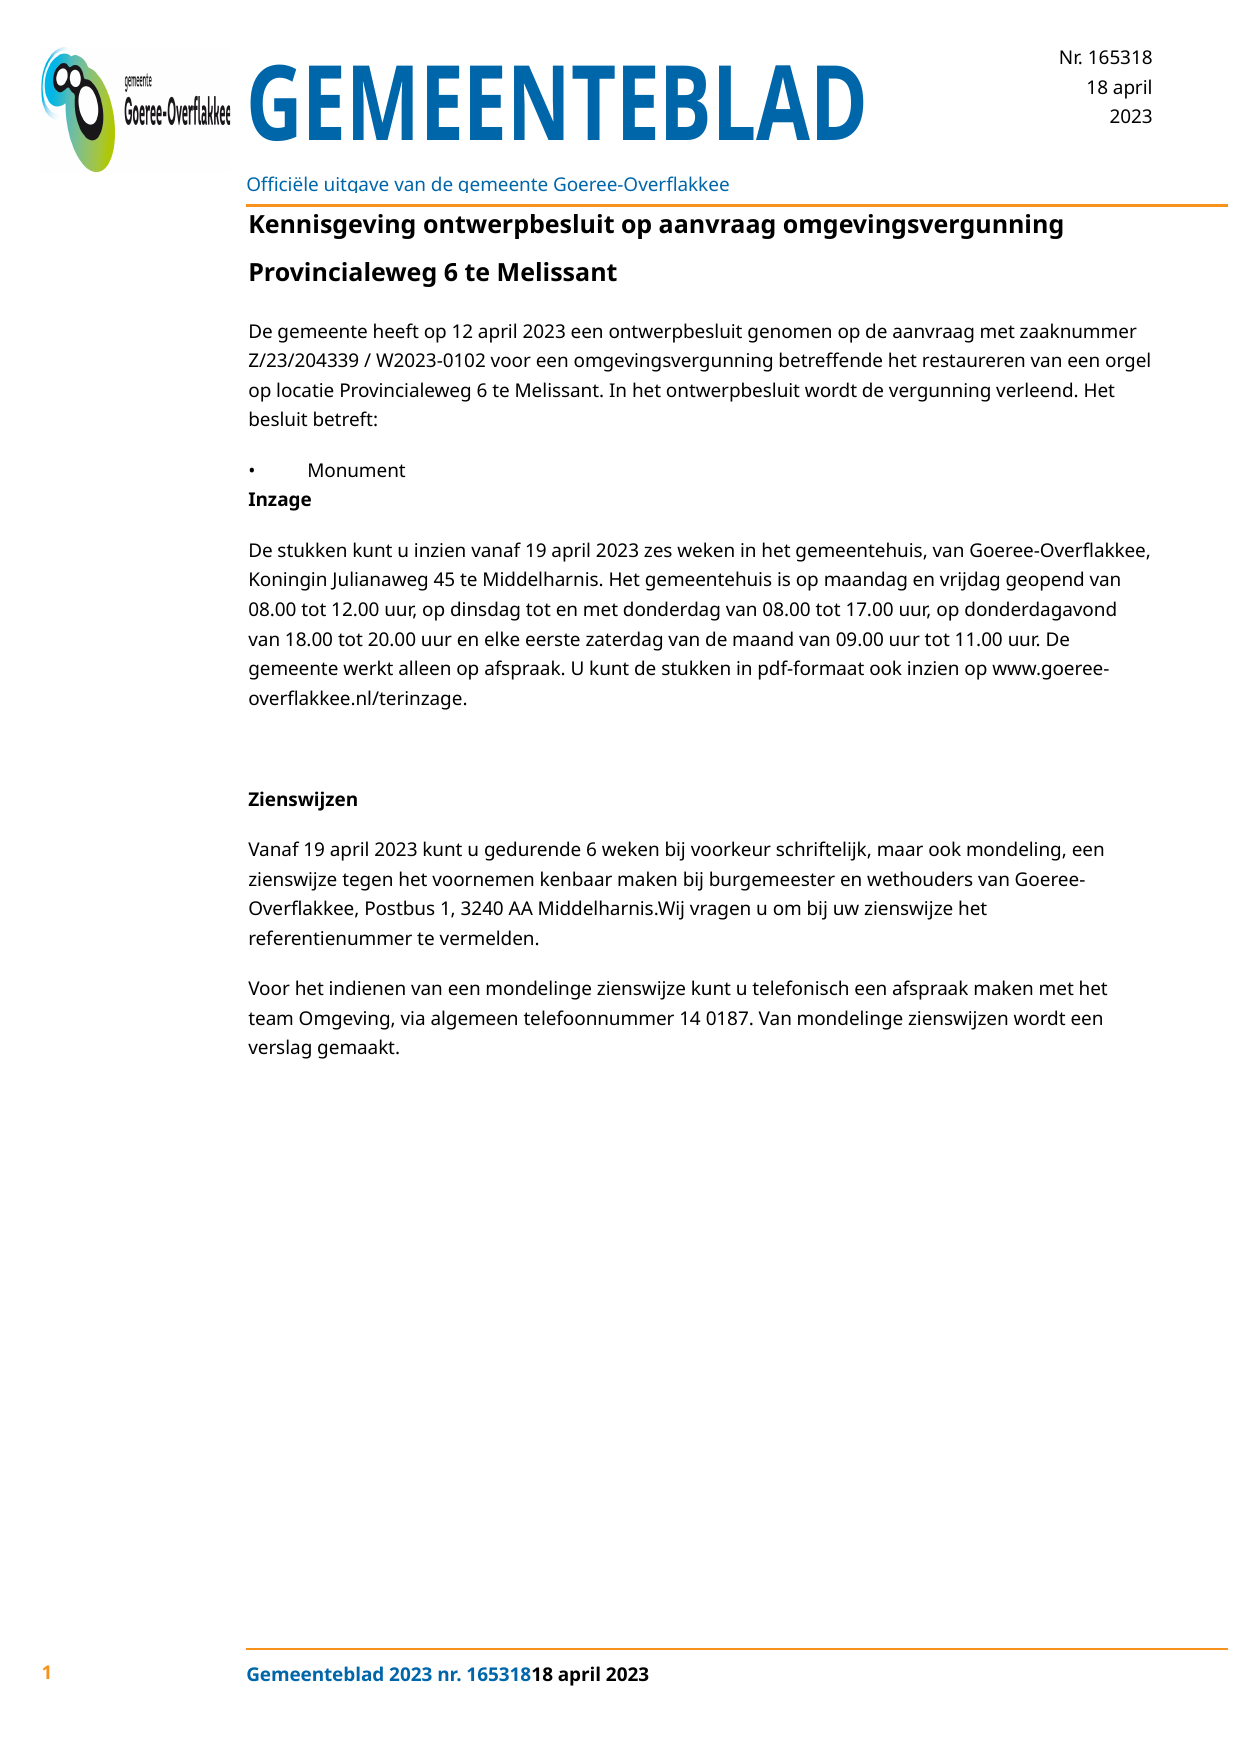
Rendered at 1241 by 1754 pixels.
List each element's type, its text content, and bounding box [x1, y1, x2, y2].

text Voor het indienen van een mondelinge zienswijze kunt u telefonisch een afspraak maken met het team Omgeving, via algemeen telefoonnummer 14 0187. Van mondelinge zienswijzen wordt een verslag gemaakt. [248, 975, 1152, 1060]
text Inzage [248, 487, 1152, 512]
picture [41, 47, 231, 172]
list Monument [248, 457, 1152, 483]
text Zienswijzen [248, 786, 1152, 812]
text Kennisgeving ontwerpbesluit op aanvraag omgevingsvergunning Provincialeweg 6 te Melissant [248, 207, 1152, 288]
text De stukken kunt u inzien vanaf 19 april 2023 zes weken in het gemeentehuis, van Goeree-Overflakkee, Koningin Julianaweg 45 te Middelharnis. Het gemeentehuis is op maandag en vrijdag geopend van 08.00 tot 12.00 uur, op dinsdag tot en met donderdag van 08.00 tot 17.00 uur, op donderdagavond van 18.00 tot 20.00 uur en elke eerste zaterdag van de maand van 09.00 uur tot 11.00 uur. De gemeente werkt alleen op afspraak. U kunt de stukken in pdf-formaat ook inzien op www.goeree-overflakkee.nl/terinzage. [248, 537, 1152, 711]
text Vanaf 19 april 2023 kunt u gedurende 6 weken bij voorkeur schriftelijk, maar ook mondeling, een zienswijze tegen het voornemen kenbaar maken bij burgemeester en wethouders van Goeree-Overflakkee, Postbus 1, 3240 AA Middelharnis.Wij vragen u om bij uw zienswijze het referentienummer te vermelden. [248, 836, 1152, 951]
text De gemeente heeft op 12 april 2023 een ontwerpbesluit genomen op de aanvraag met zaaknummer Z/23/204339 / W2023-0102 voor een omgevingsvergunning betreffende het restaureren van een orgel op locatie Provincialeweg 6 te Melissant. In het ontwerpbesluit wordt de vergunning verleend. Het besluit betreft: [248, 318, 1152, 432]
